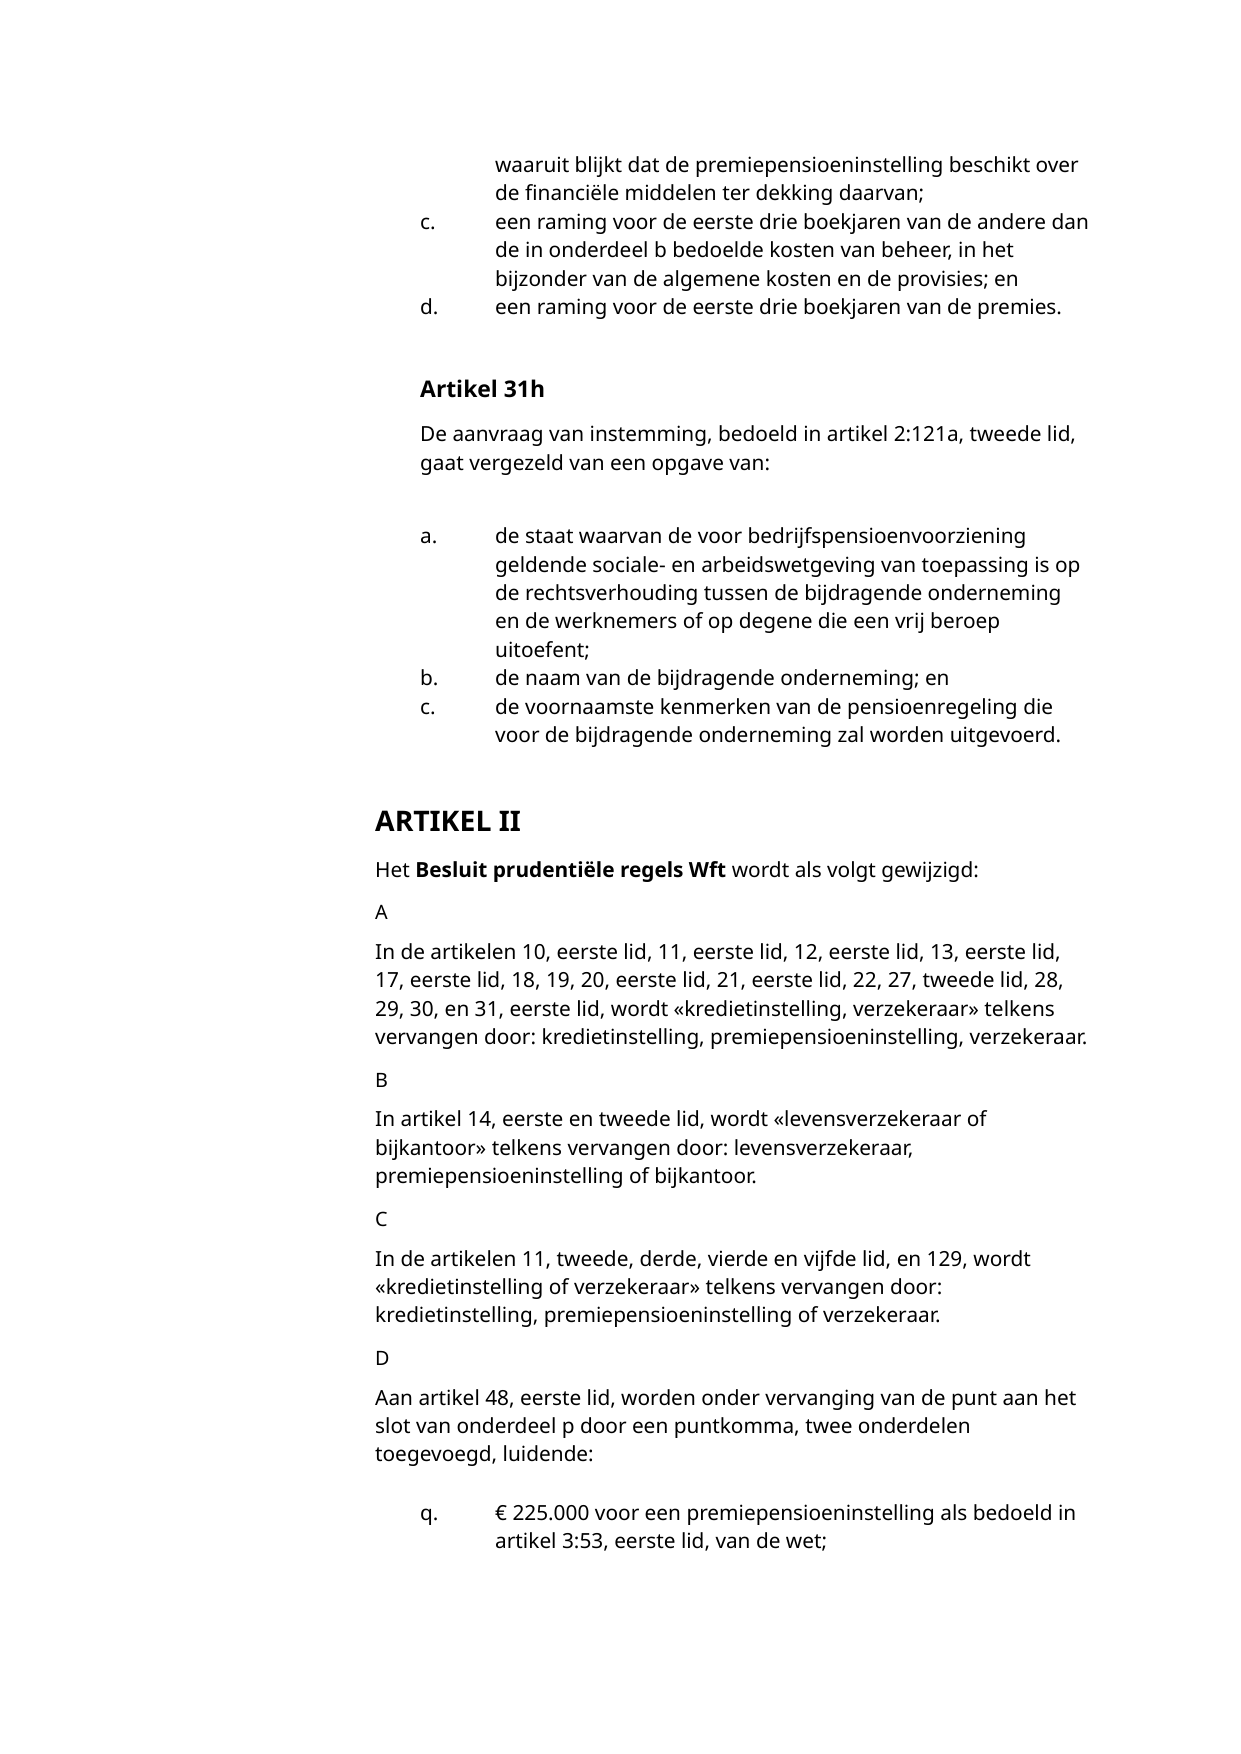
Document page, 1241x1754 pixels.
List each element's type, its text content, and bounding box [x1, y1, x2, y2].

text A [375, 898, 1090, 925]
list de staat waarvan de voor bedrijfspensioenvoorziening geldende sociale- en arbeidswetgeving van toepassing is op de rechtsverhouding tussen de bijdragende onderneming en de werknemers of op degene die een vrij beroep uitoefent; [420, 521, 1090, 663]
subtitle ARTIKEL II [375, 801, 1090, 840]
text Het Besluit prudentiële regels Wft wordt als volgt gewijzigd: [375, 855, 1090, 883]
subtitle Artikel 31h [420, 373, 1090, 404]
list een raming voor de eerste drie boekjaren van de andere dan de in onderdeel b bedoelde kosten van beheer, in het bijzonder van de algemene kosten en de provisies; en [420, 207, 1090, 292]
text Aan artikel 48, eerste lid, worden onder vervanging van de punt aan het slot van onderdeel p door een puntkomma, twee onderdelen toegevoegd, luidende: [375, 1383, 1090, 1468]
text D [375, 1344, 1090, 1371]
list € 225.000 voor een premiepensioeninstelling als bedoeld in artikel 3:53, eerste lid, van de wet; [420, 1498, 1090, 1555]
list de voornaamste kenmerken van de pensioenregeling die voor de bijdragende onderneming zal worden uitgevoerd. [420, 692, 1090, 749]
text In de artikelen 11, tweede, derde, vierde en vijfde lid, en 129, wordt «kredietinstelling of verzekeraar» telkens vervangen door: kredietinstelling, premiepensioeninstelling of verzekeraar. [375, 1244, 1090, 1329]
text C [375, 1205, 1090, 1232]
list waaruit blijkt dat de premiepensioeninstelling beschikt over de financiële middelen ter dekking daarvan; [420, 150, 1090, 207]
list de naam van de bijdragende onderneming; en [420, 663, 1090, 692]
text In artikel 14, eerste en tweede lid, wordt «levensverzekeraar of bijkantoor» telkens vervangen door: levensverzekeraar, premiepensioeninstelling of bijkantoor. [375, 1104, 1090, 1190]
list een raming voor de eerste drie boekjaren van de premies. [420, 292, 1090, 321]
text De aanvraag van instemming, bedoeld in artikel 2:121a, tweede lid, gaat vergezeld van een opgave van: [420, 419, 1090, 476]
text B [375, 1066, 1090, 1093]
text In de artikelen 10, eerste lid, 11, eerste lid, 12, eerste lid, 13, eerste lid, 17, eerste lid, 18, 19, 20, eerste lid, 21, eerste lid, 22, 27, tweede lid, 28, 29, 30, en 31, eerste lid, wordt «kredietinstelling, verzekeraar» telkens vervangen door: kredietinstelling, premiepensioeninstelling, verzekeraar. [375, 937, 1090, 1051]
